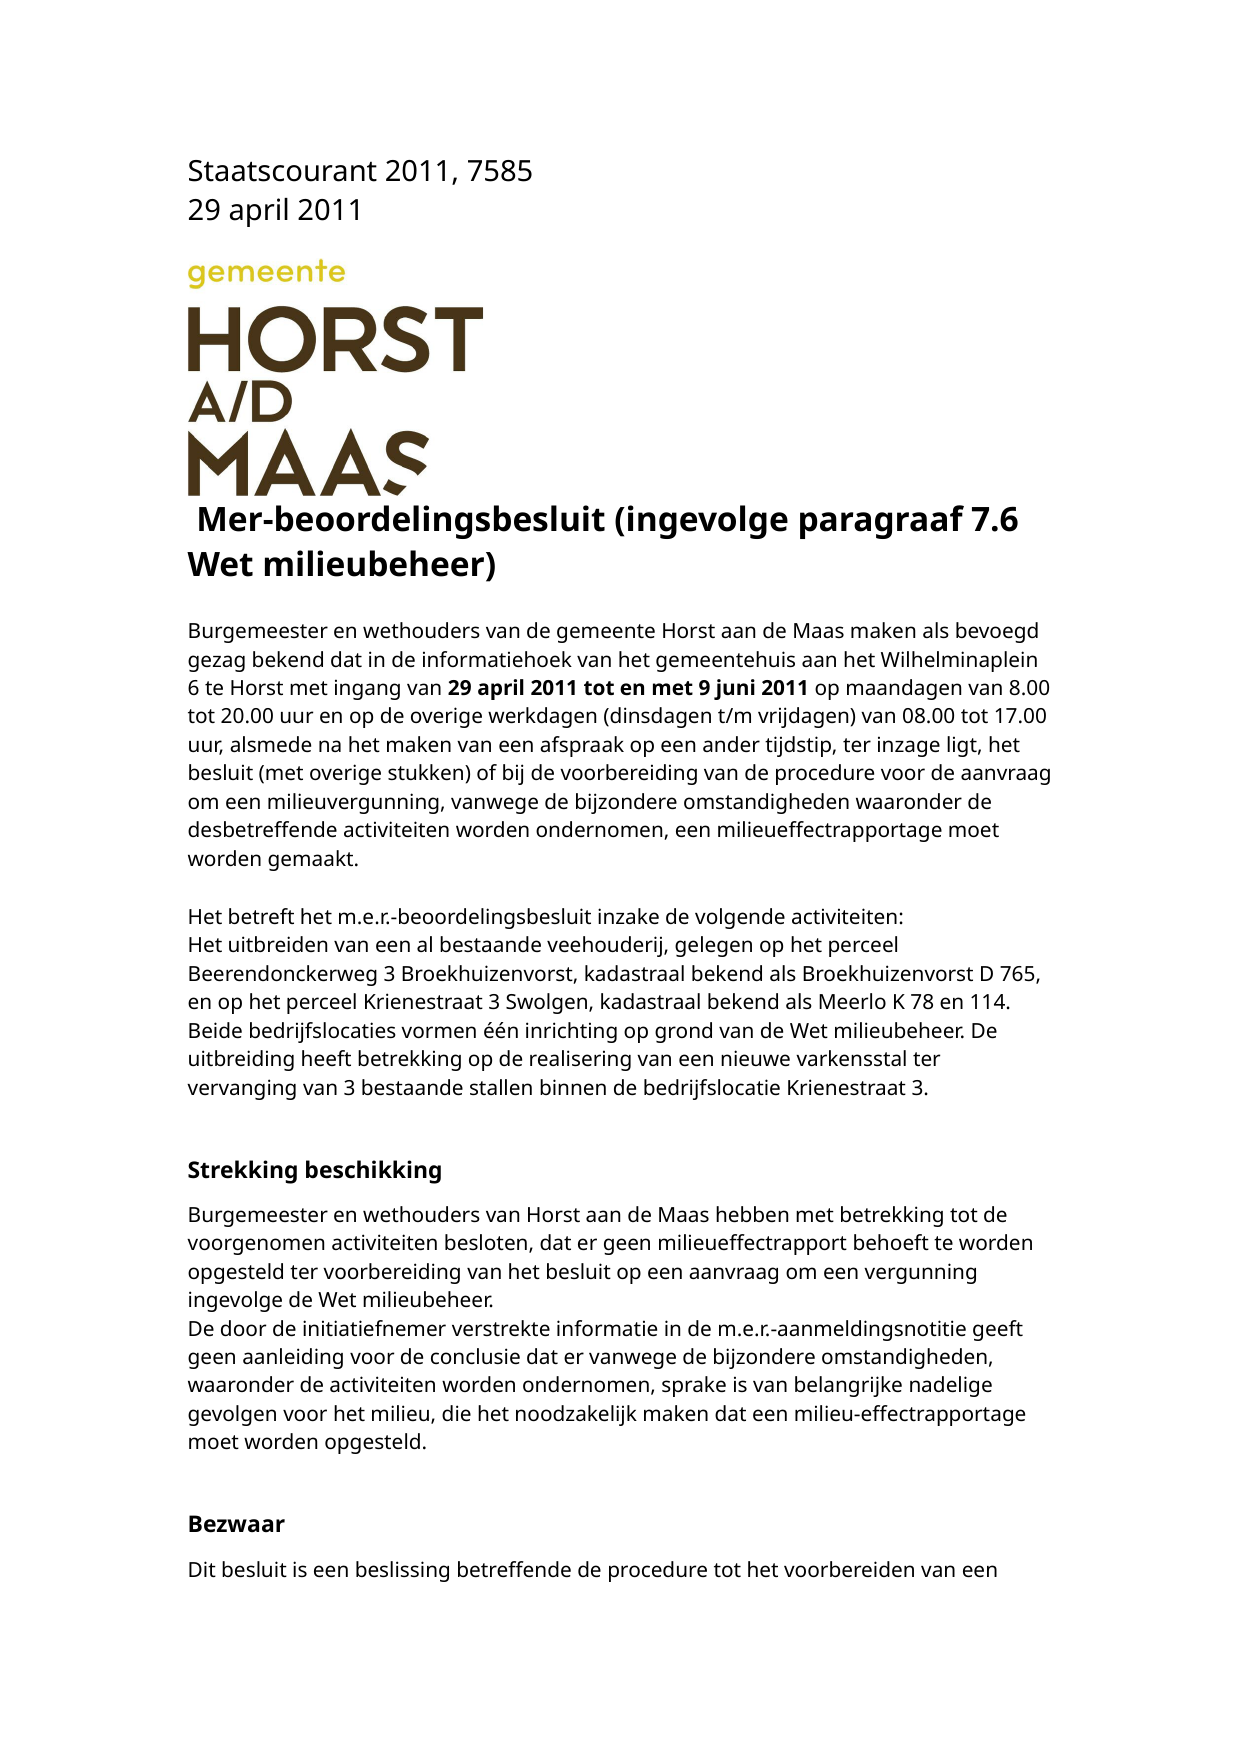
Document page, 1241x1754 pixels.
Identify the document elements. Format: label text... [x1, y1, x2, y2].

text 29 april 2011 [187, 190, 1053, 229]
subtitle Bezwaar [187, 1508, 1053, 1540]
text De door de initiatiefnemer verstrekte informatie in de m.e.r.-aanmeldingsnotitie geeft geen aanleiding voor de conclusie dat er vanwege de bijzondere omstandigheden, waaronder de activiteiten worden ondernomen, sprake is van belangrijke nadelige gevolgen voor het milieu, die het noodzakelijk maken dat een milieu-effectrapportage moet worden opgesteld. [187, 1314, 1053, 1456]
text Burgemeester en wethouders van de gemeente Horst aan de Maas maken als bevoegd gezag bekend dat in de informatiehoek van het gemeentehuis aan het Wilhelminaplein 6 te Horst met ingang van 29 april 2011 tot en met 9 juni 2011 op maandagen van 8.00 tot 20.00 uur en op de overige werkdagen (dinsdagen t/m vrijdagen) van 08.00 tot 17.00 uur, alsmede na het maken van een afspraak op een ander tijdstip, ter inzage ligt, het besluit (met overige stukken) of bij de voorbereiding van de procedure voor de aanvraag om een milieuvergunning, vanwege de bijzondere omstandigheden waaronder de desbetreffende activiteiten worden ondernomen, een milieueffectrapportage moet worden gemaakt. [187, 616, 1053, 872]
picture [187, 258, 484, 496]
text Burgemeester en wethouders van Horst aan de Maas hebben met betrekking tot de voorgenomen activiteiten besloten, dat er geen milieueffectrapport behoeft te worden opgesteld ter voorbereiding van het besluit op een aanvraag om een vergunning ingevolge de Wet milieubeheer. [187, 1200, 1053, 1314]
subtitle Strekking beschikking [187, 1154, 1053, 1185]
subtitle Mer-beoordelingsbesluit (ingevolge paragraaf 7.6 Wet milieubeheer) [187, 271, 1053, 586]
text Staatscourant 2011, 7585 [187, 150, 1053, 190]
text Het uitbreiden van een al bestaande veehouderij, gelegen op het perceel Beerendonckerweg 3 Broekhuizenvorst, kadastraal bekend als Broekhuizenvorst D 765, en op het perceel Krienestraat 3 Swolgen, kadastraal bekend als Meerlo K 78 en 114. Beide bedrijfslocaties vormen één inrichting op grond van de Wet milieubeheer. De uitbreiding heeft betrekking op de realisering van een nieuwe varkensstal ter vervanging van 3 bestaande stallen binnen de bedrijfslocatie Krienestraat 3. [187, 931, 1053, 1101]
text Het betreft het m.e.r.-beoordelingsbesluit inzake de volgende activiteiten: [187, 902, 1053, 931]
text Dit besluit is een beslissing betreffende de procedure tot het voorbereiden van een [187, 1555, 1053, 1583]
